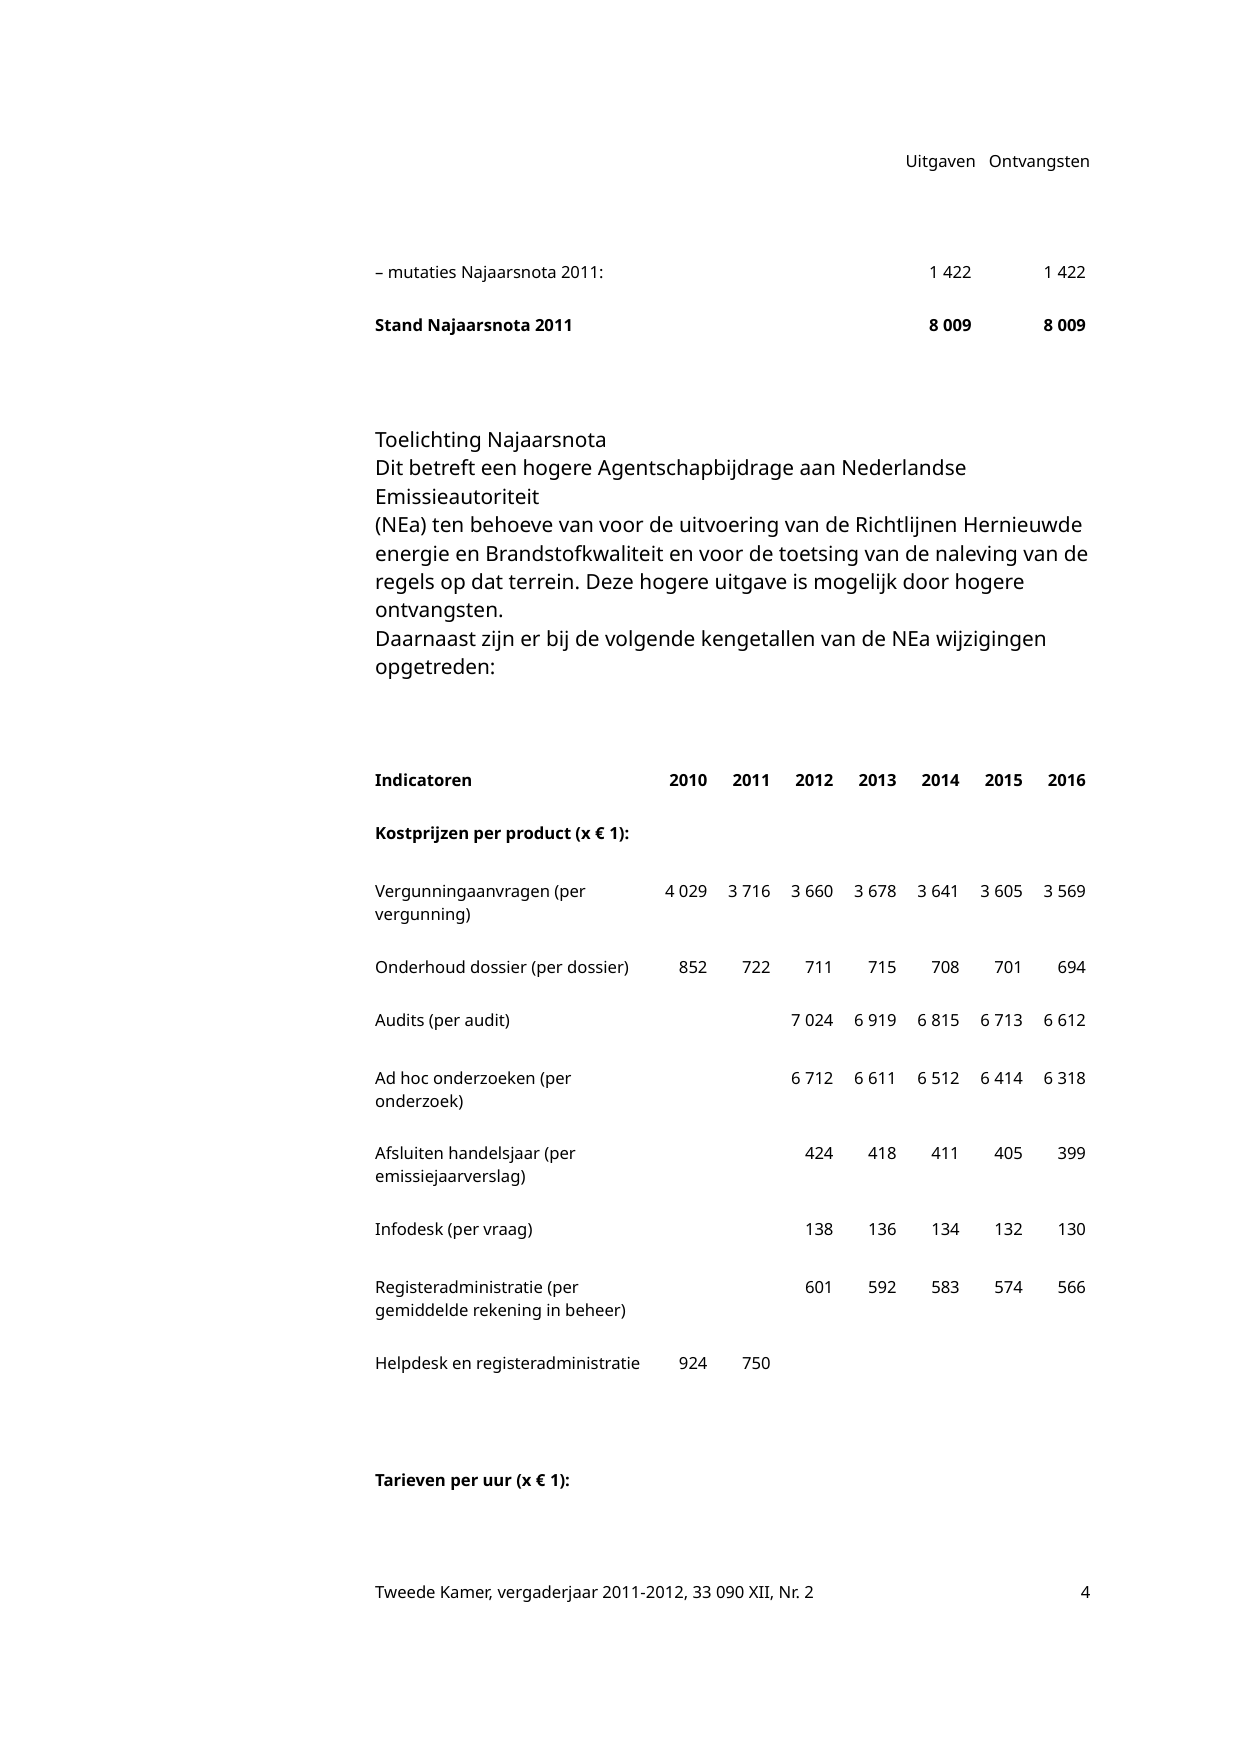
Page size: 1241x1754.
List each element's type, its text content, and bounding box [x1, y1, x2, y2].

table_cell 3 660 [775, 880, 838, 955]
table_cell [964, 1351, 1027, 1410]
table_cell 8 009 [861, 314, 976, 367]
table_cell 708 [901, 955, 964, 1008]
table_cell 7 024 [775, 1008, 838, 1067]
table_cell 6 512 [901, 1067, 964, 1142]
table_cell 3 605 [964, 880, 1027, 955]
table_cell 3 716 [711, 880, 774, 955]
table_cell [775, 1468, 838, 1527]
table_cell Tarieven per uur (x € 1): [375, 1468, 648, 1527]
table_cell 592 [838, 1276, 901, 1351]
table_cell 130 [1027, 1218, 1090, 1276]
table_cell [838, 1351, 901, 1410]
table_cell [901, 1468, 964, 1527]
table_cell 574 [964, 1276, 1027, 1351]
table_cell 722 [711, 955, 774, 1008]
table_cell [838, 1468, 901, 1527]
table_cell 134 [901, 1218, 964, 1276]
table_cell [964, 822, 1027, 880]
table_cell [375, 209, 861, 261]
table_cell 6 318 [1027, 1067, 1090, 1142]
table_cell [775, 1410, 838, 1468]
table_cell [711, 1008, 774, 1067]
table_cell [648, 1276, 711, 1351]
table_cell [1027, 1351, 1090, 1410]
table_cell [711, 1276, 774, 1351]
table_header 2010 [648, 769, 711, 822]
table_cell 424 [775, 1142, 838, 1217]
table_cell 6 712 [775, 1067, 838, 1142]
table_cell 418 [838, 1142, 901, 1217]
table_cell [1027, 1410, 1090, 1468]
table_cell [711, 1218, 774, 1276]
table_cell [648, 1468, 711, 1527]
table_cell [861, 209, 976, 261]
table_cell Helpdesk en registeradministratie [375, 1351, 648, 1410]
table_cell Onderhoud dossier (per dossier) [375, 955, 648, 1008]
table_cell 132 [964, 1218, 1027, 1276]
table_cell Afsluiten handelsjaar (per emissiejaarverslag) [375, 1142, 648, 1217]
table_cell [711, 1067, 774, 1142]
table_cell [775, 822, 838, 880]
table_cell Infodesk (per vraag) [375, 1218, 648, 1276]
table_cell [964, 1468, 1027, 1527]
table_cell [901, 1351, 964, 1410]
table_cell 6 414 [964, 1067, 1027, 1142]
table_cell 3 678 [838, 880, 901, 955]
table_cell [648, 822, 711, 880]
text (NEa) ten behoeve van voor de uitvoering van de Richtlijnen Hernieuwde energie en Brandstofkwaliteit en voor de toetsing van de naleving van de regels op dat terrein. Deze hogere uitgave is mogelijk door hogere ontvangsten. [375, 510, 1090, 624]
table_cell 583 [901, 1276, 964, 1351]
table_cell 601 [775, 1276, 838, 1351]
table_cell 3 641 [901, 880, 964, 955]
table_cell [901, 822, 964, 880]
table_cell [1027, 822, 1090, 880]
table_header Ontvangsten [976, 150, 1090, 208]
text Daarnaast zijn er bij de volgende kengetallen van de NEa wijzigingen opgetreden: [375, 624, 1090, 681]
table_cell [711, 1468, 774, 1527]
table_cell 852 [648, 955, 711, 1008]
table_header Indicatoren [375, 769, 648, 822]
table_cell 701 [964, 955, 1027, 1008]
table_header [375, 150, 861, 208]
table_cell Ad hoc onderzoeken (per onderzoek) [375, 1067, 648, 1142]
table_cell 3 569 [1027, 880, 1090, 955]
table_cell 1 422 [976, 261, 1090, 314]
table_cell 750 [711, 1351, 774, 1410]
table_cell [711, 1142, 774, 1217]
table_cell 566 [1027, 1276, 1090, 1351]
table_cell 136 [838, 1218, 901, 1276]
table_cell [648, 1008, 711, 1067]
table_cell [838, 1410, 901, 1468]
table_cell [976, 209, 1090, 261]
table_cell 399 [1027, 1142, 1090, 1217]
table_cell [648, 1142, 711, 1217]
table_header 2012 [775, 769, 838, 822]
table_cell 405 [964, 1142, 1027, 1217]
table_cell [838, 822, 901, 880]
table_cell 694 [1027, 955, 1090, 1008]
table_cell Registeradministratie (per gemiddelde rekening in beheer) [375, 1276, 648, 1351]
table_header 2014 [901, 769, 964, 822]
table_cell 6 713 [964, 1008, 1027, 1067]
text Toelichting Najaarsnota [375, 425, 1090, 453]
table_header 2013 [838, 769, 901, 822]
table_cell 1 422 [861, 261, 976, 314]
table_header 2011 [711, 769, 774, 822]
table_cell Vergunningaanvragen (per vergunning) [375, 880, 648, 955]
table_cell Audits (per audit) [375, 1008, 648, 1067]
table_cell Kostprijzen per product (x € 1): [375, 822, 648, 880]
table_cell 711 [775, 955, 838, 1008]
table_cell 715 [838, 955, 901, 1008]
table_cell [901, 1410, 964, 1468]
table_cell 6 611 [838, 1067, 901, 1142]
table_header 2016 [1027, 769, 1090, 822]
table_cell [775, 1351, 838, 1410]
table_cell [964, 1410, 1027, 1468]
table_cell [648, 1067, 711, 1142]
table_cell Stand Najaarsnota 2011 [375, 314, 861, 367]
table_cell – mutaties Najaarsnota 2011: [375, 261, 861, 314]
table_cell [648, 1218, 711, 1276]
table_cell [711, 822, 774, 880]
table_cell [1027, 1468, 1090, 1527]
table_cell 4 029 [648, 880, 711, 955]
table_cell [648, 1410, 711, 1468]
table_cell 6 612 [1027, 1008, 1090, 1067]
table_cell 138 [775, 1218, 838, 1276]
text Dit betreft een hogere Agentschapbijdrage aan Nederlandse Emissieautoriteit [375, 453, 1090, 510]
table_header Uitgaven [861, 150, 976, 208]
table_cell 924 [648, 1351, 711, 1410]
table_cell 6 919 [838, 1008, 901, 1067]
table_header 2015 [964, 769, 1027, 822]
table_cell 6 815 [901, 1008, 964, 1067]
table_cell [711, 1410, 774, 1468]
table_cell [375, 1410, 648, 1468]
table_cell 8 009 [976, 314, 1090, 367]
table_cell 411 [901, 1142, 964, 1217]
